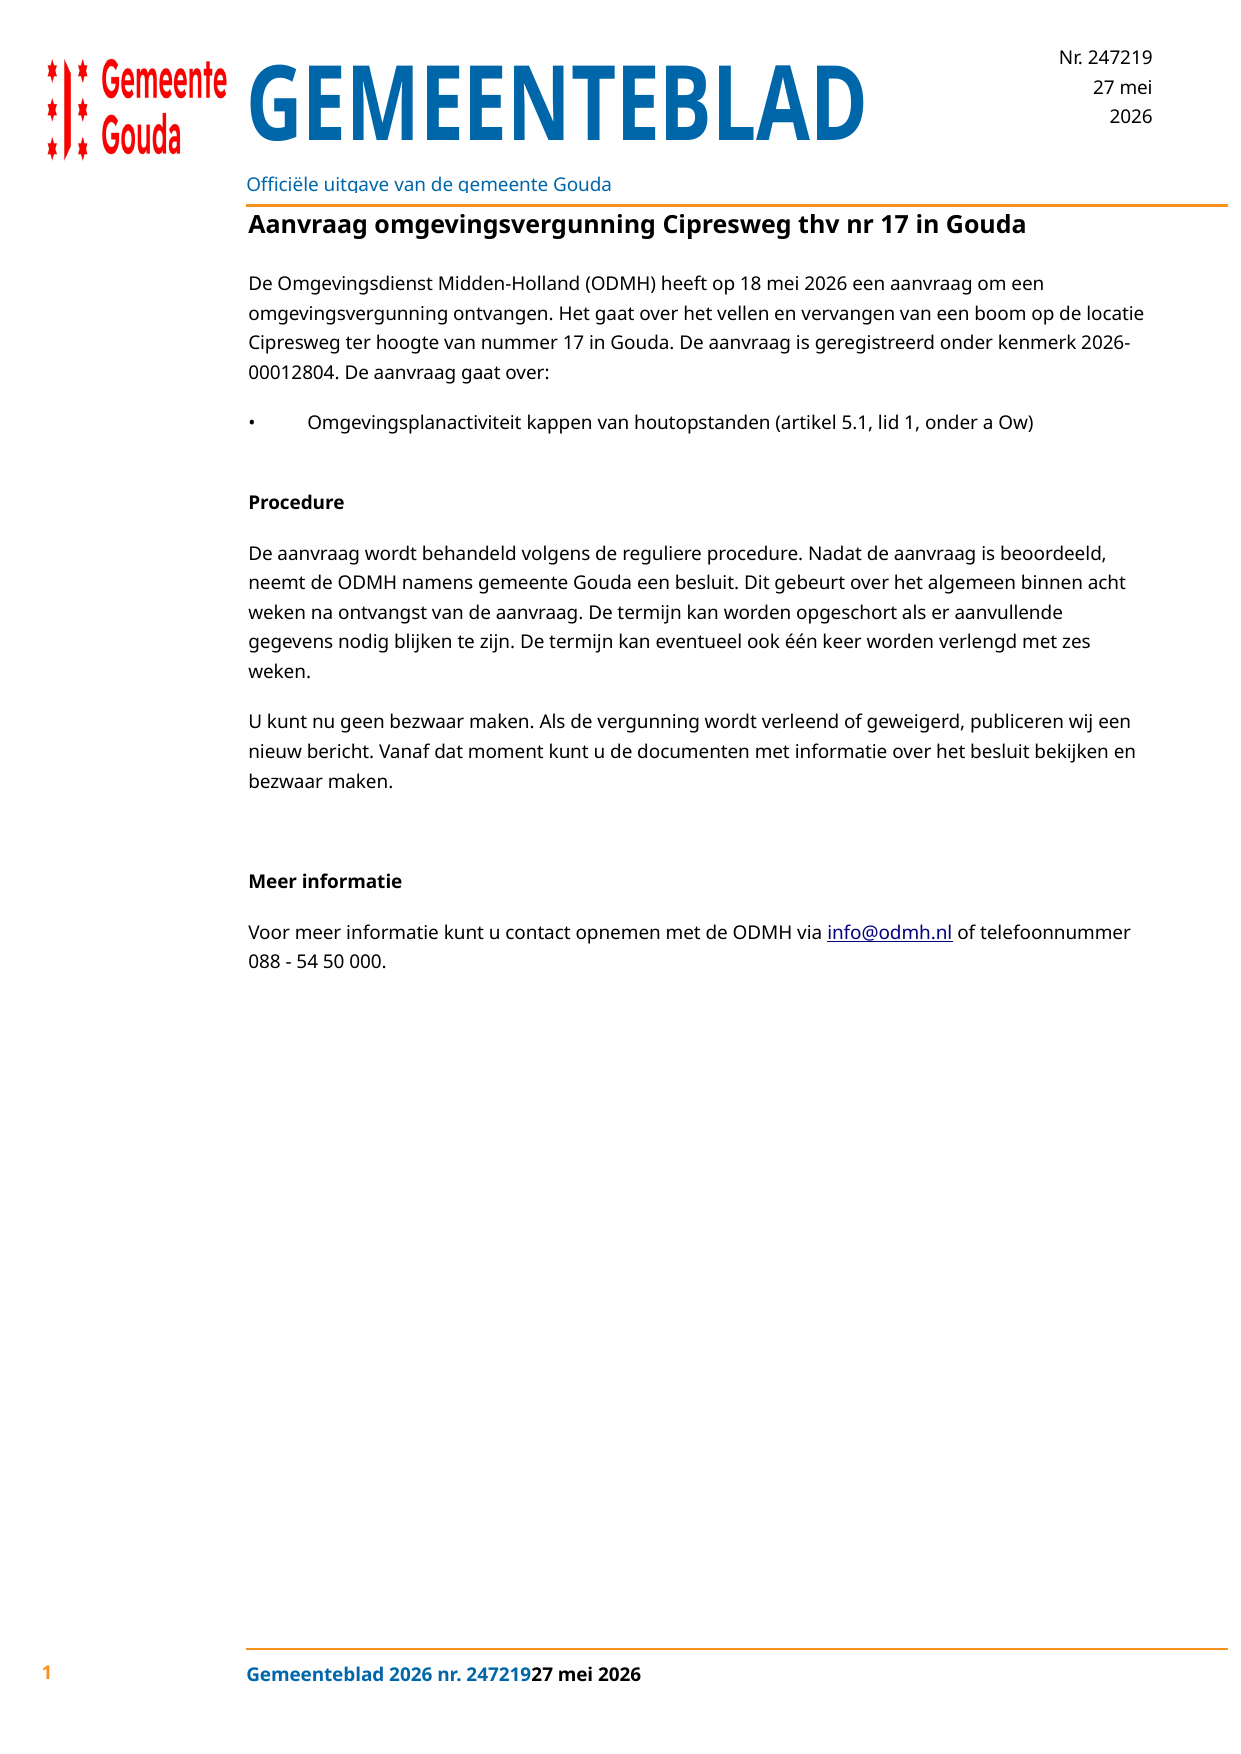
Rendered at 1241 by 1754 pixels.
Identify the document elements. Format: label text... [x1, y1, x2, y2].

text Voor meer informatie kunt u contact opnemen met de ODMH via info@odmh.nl of telefoonnummer 088 - 54 50 000. [248, 919, 1152, 974]
text Procedure [248, 489, 1152, 515]
list Omgevingsplanactiviteit kappen van houtopstanden (artikel 5.1, lid 1, onder a Ow) [248, 409, 1152, 435]
picture [41, 47, 231, 172]
text U kunt nu geen bezwaar maken. Als de vergunning wordt verleend of geweigerd, publiceren wij een nieuw bericht. Vanaf dat moment kunt u de documenten met informatie over het besluit bekijken en bezwaar maken. [248, 709, 1152, 793]
text De aanvraag wordt behandeld volgens de reguliere procedure. Nadat de aanvraag is beoordeeld, neemt de ODMH namens gemeente Gouda een besluit. Dit gebeurt over het algemeen binnen acht weken na ontvangst van de aanvraag. De termijn kan worden opgeschort als er aanvullende gegevens nodig blijken te zijn. De termijn kan eventueel ook één keer worden verlengd met zes weken. [248, 540, 1152, 684]
text De Omgevingsdienst Midden-Holland (ODMH) heeft op 18 mei 2026 een aanvraag om een omgevingsvergunning ontvangen. Het gaat over het vellen en vervangen van een boom op de locatie Cipresweg ter hoogte van nummer 17 in Gouda. De aanvraag is geregistreerd onder kenmerk 2026-00012804. De aanvraag gaat over: [248, 270, 1152, 385]
text Meer informatie [248, 869, 1152, 894]
text Aanvraag omgevingsvergunning Cipresweg thv nr 17 in Gouda [248, 207, 1152, 241]
